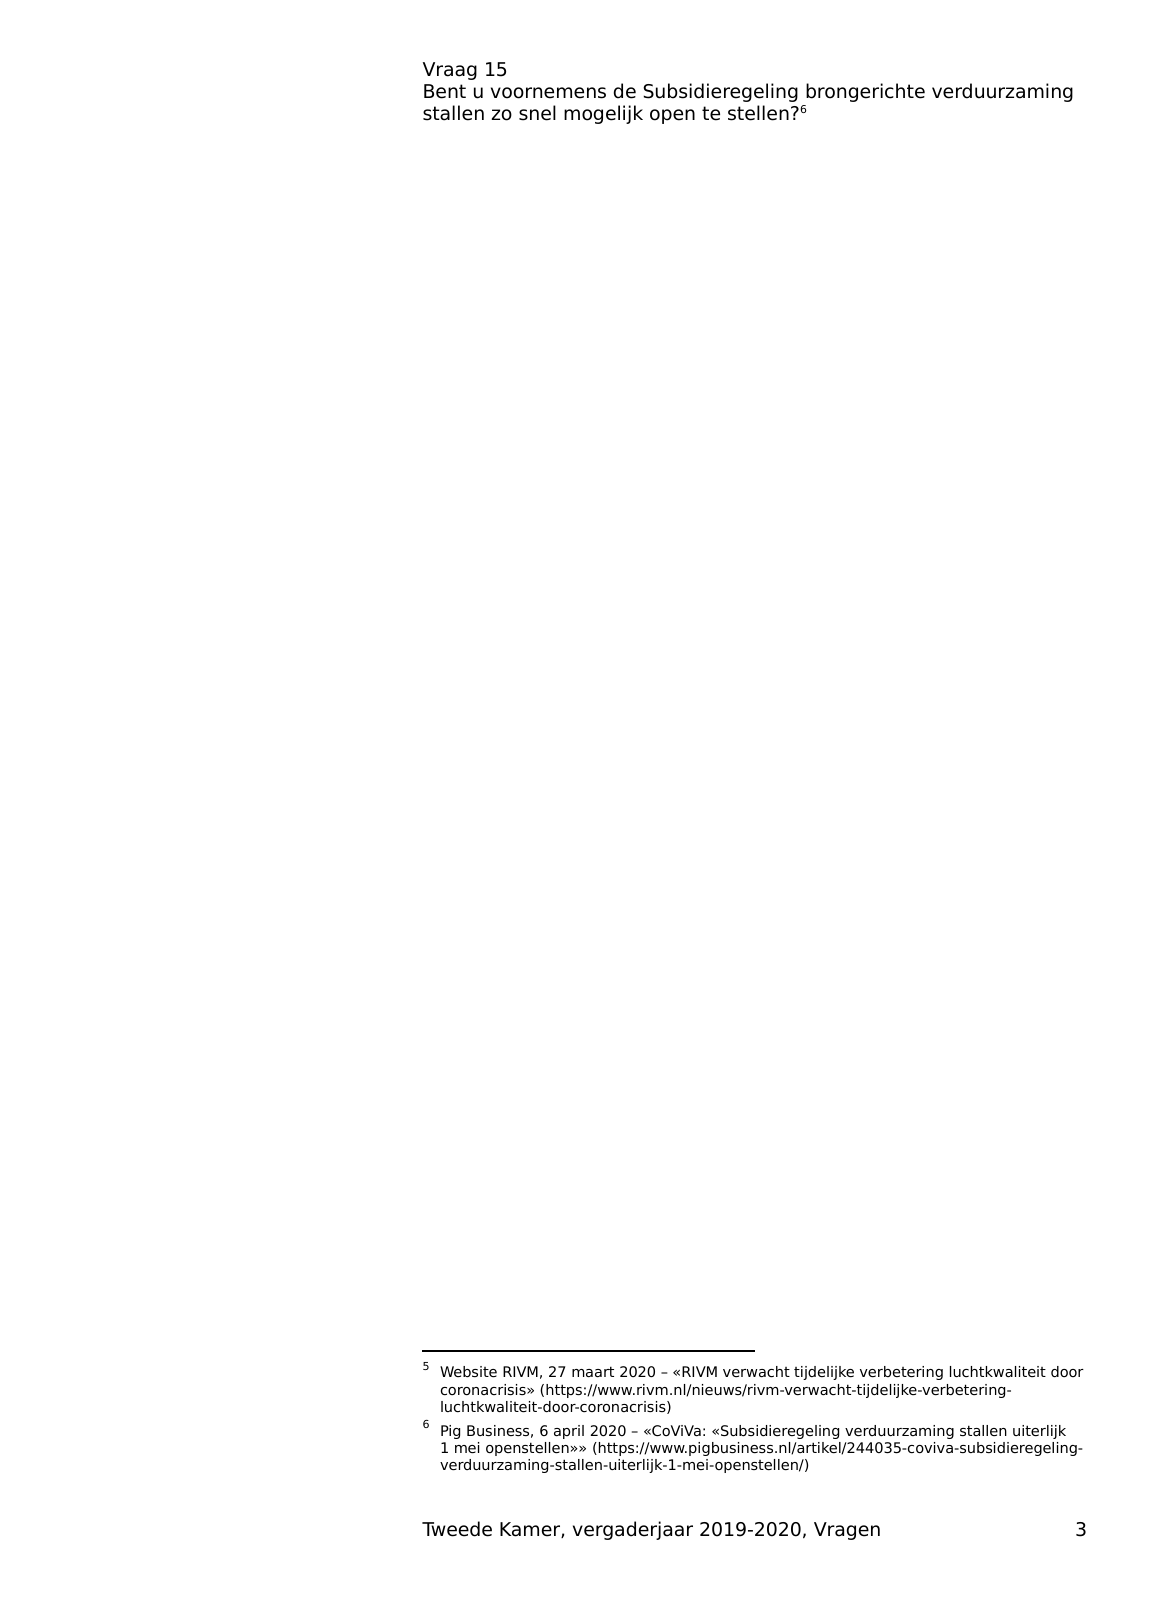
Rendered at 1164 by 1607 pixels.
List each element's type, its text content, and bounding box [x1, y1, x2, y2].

text Website RIVM, 27 maart 2020 – «RIVM verwacht tijdelijke verbetering luchtkwaliteit door coronacrisis» (https://www.rivm.nl/nieuws/rivm-verwacht-tijdelijke-verbetering-luchtkwaliteit-door-coronacrisis) [422, 1360, 1087, 1416]
text Bent u voornemens de Subsidieregeling brongerichte verduurzaming stallen zo snel mogelijk open te stellen? [422, 81, 1087, 125]
text Pig Business, 6 april 2020 – «CoViVa: «Subsidieregeling verduurzaming stallen uiterlijk 1 mei openstellen»» (https://www.pigbusiness.nl/artikel/244035-coviva-subsidieregeling-verduurzaming-stallen-uiterlijk-1-mei-openstellen/) [422, 1418, 1087, 1474]
text Vraag 15 [422, 59, 1087, 81]
